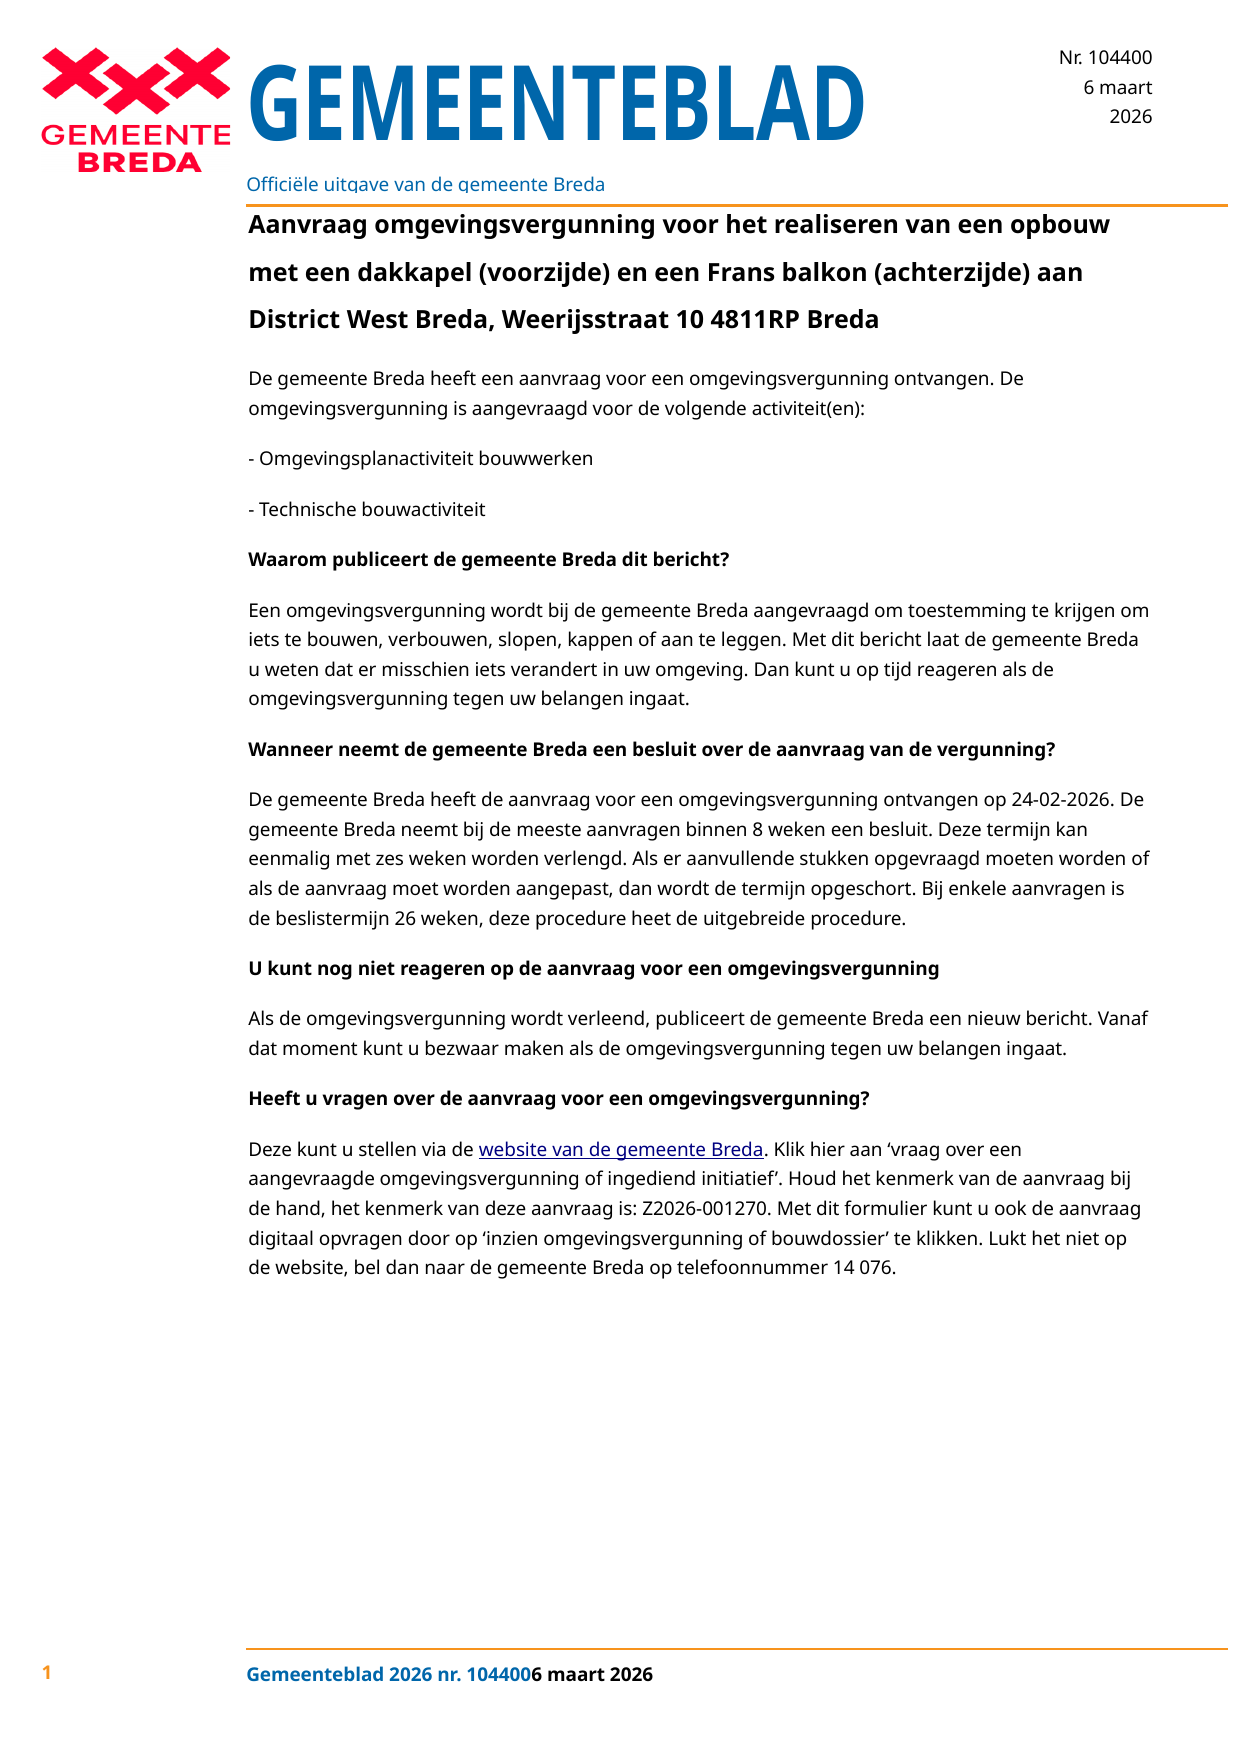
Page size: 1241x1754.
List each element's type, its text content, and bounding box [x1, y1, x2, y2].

text Waarom publiceert de gemeente Breda dit bericht? [248, 546, 1152, 572]
text Deze kunt u stellen via de website van de gemeente Breda. Klik hier aan ‘vraag over een aangevraagde omgevingsvergunning of ingediend initiatief’. Houd het kenmerk van de aanvraag bij de hand, het kenmerk van deze aanvraag is: Z2026-001270. Met dit formulier kunt u ook de aanvraag digitaal opvragen door op ‘inzien omgevingsvergunning of bouwdossier’ te klikken. Lukt het niet op de website, bel dan naar de gemeente Breda op telefoonnummer 14 076. [248, 1136, 1152, 1280]
picture [41, 47, 231, 172]
text Een omgevingsvergunning wordt bij de gemeente Breda aangevraagd om toestemming te krijgen om iets te bouwen, verbouwen, slopen, kappen of aan te leggen. Met dit bericht laat de gemeente Breda u weten dat er misschien iets verandert in uw omgeving. Dan kunt u op tijd reageren als de omgevingsvergunning tegen uw belangen ingaat. [248, 597, 1152, 711]
text U kunt nog niet reageren op de aanvraag voor een omgevingsvergunning [248, 955, 1152, 981]
text Wanneer neemt de gemeente Breda een besluit over de aanvraag van de vergunning? [248, 736, 1152, 762]
text Aanvraag omgevingsvergunning voor het realiseren van een opbouw met een dakkapel (voorzijde) en een Frans balkon (achterzijde) aan District West Breda, Weerijsstraat 10 4811RP Breda [248, 207, 1152, 336]
text De gemeente Breda heeft de aanvraag voor een omgevingsvergunning ontvangen op 24-02-2026. De gemeente Breda neemt bij de meeste aanvragen binnen 8 weken een besluit. Deze termijn kan eenmalig met zes weken worden verlengd. Als er aanvullende stukken opgevraagd moeten worden of als de aanvraag moet worden aangepast, dan wordt de termijn opgeschort. Bij enkele aanvragen is de beslistermijn 26 weken, deze procedure heet de uitgebreide procedure. [248, 786, 1152, 930]
text - Omgevingsplanactiviteit bouwwerken [248, 446, 1152, 471]
text De gemeente Breda heeft een aanvraag voor een omgevingsvergunning ontvangen. De omgevingsvergunning is aangevraagd voor de volgende activiteit(en): [248, 366, 1152, 421]
text Als de omgevingsvergunning wordt verleend, publiceert de gemeente Breda een nieuw bericht. Vanaf dat moment kunt u bezwaar maken als de omgevingsvergunning tegen uw belangen ingaat. [248, 1006, 1152, 1061]
text Heeft u vragen over de aanvraag voor een omgevingsvergunning? [248, 1086, 1152, 1111]
text - Technische bouwactiviteit [248, 496, 1152, 522]
